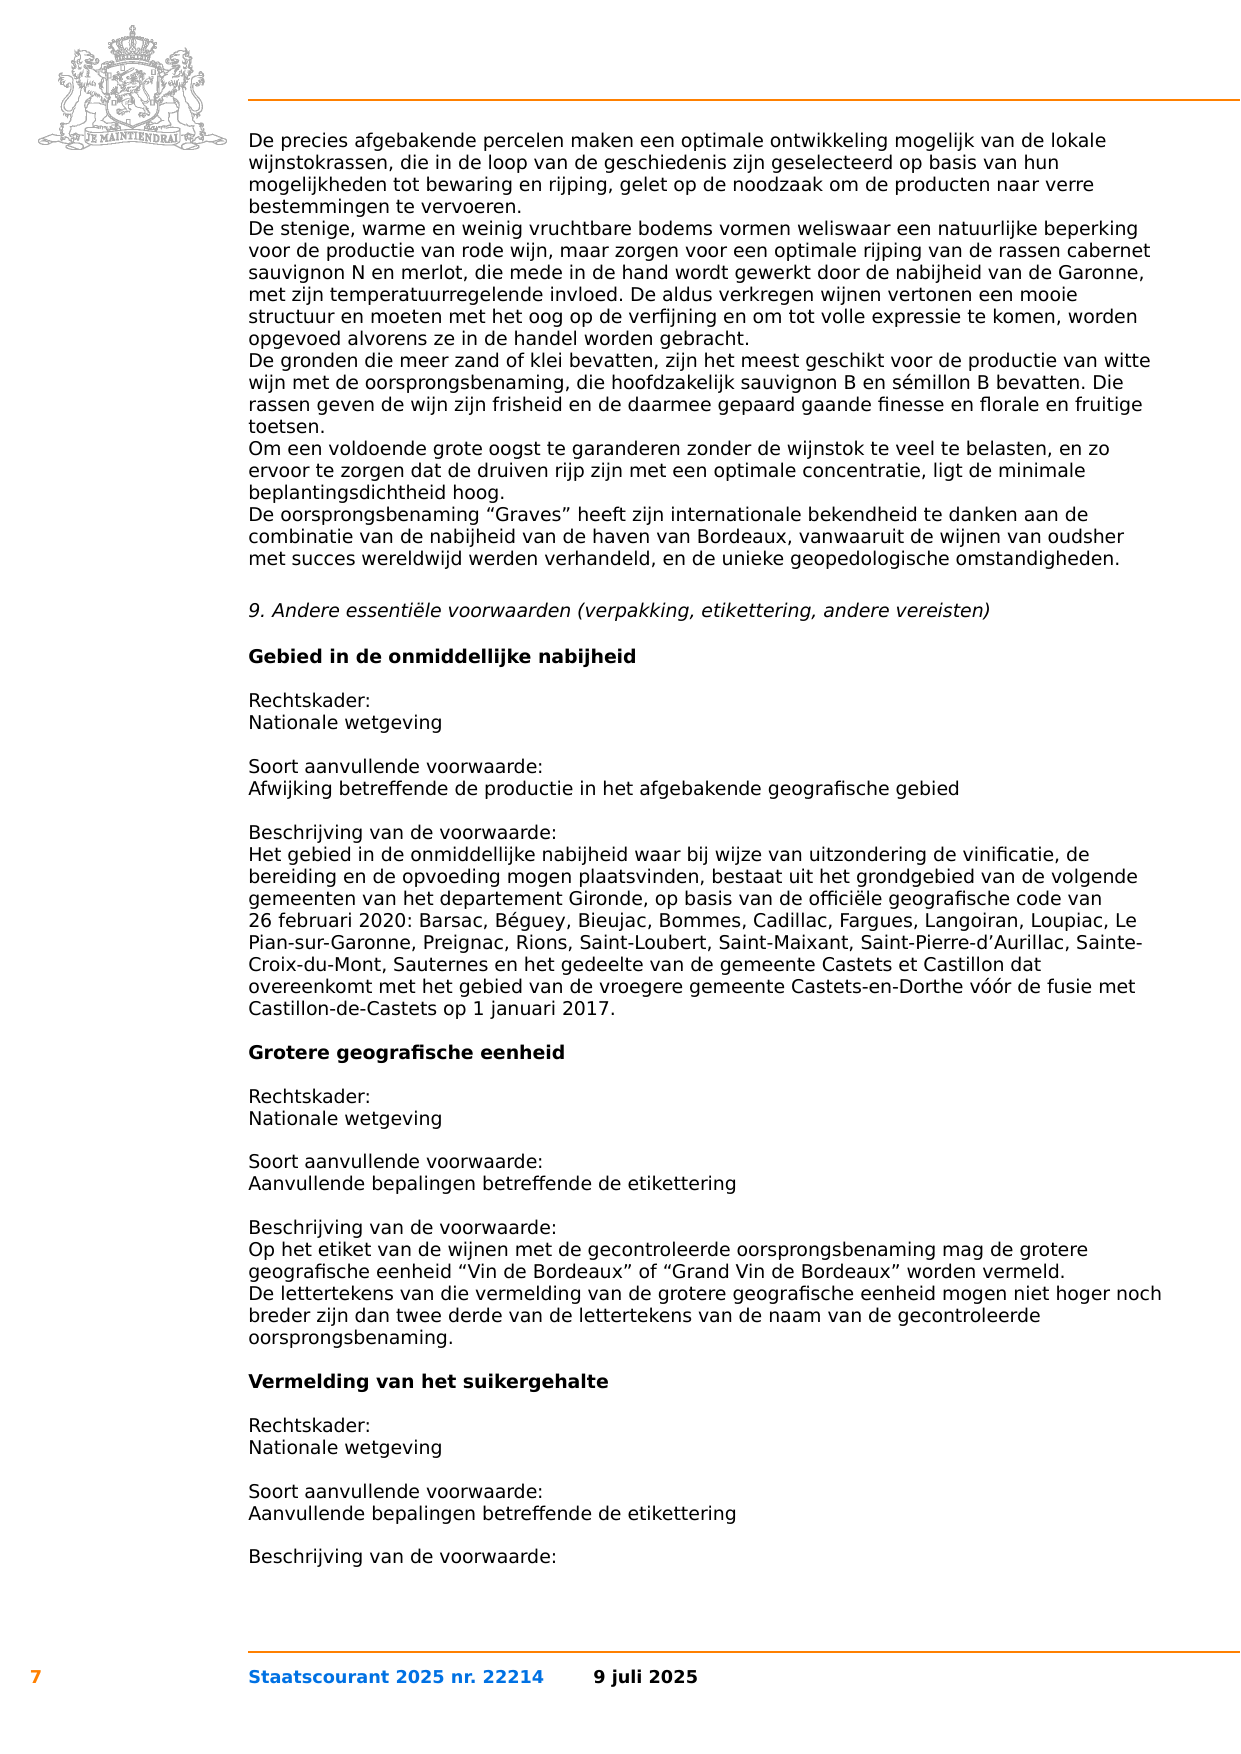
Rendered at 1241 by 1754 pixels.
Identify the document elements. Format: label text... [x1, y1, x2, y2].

text Nationale wetgeving [248, 1437, 1163, 1459]
text Soort aanvullende voorwaarde: [248, 1151, 1163, 1173]
text Soort aanvullende voorwaarde: [248, 756, 1163, 778]
text De precies afgebakende percelen maken een optimale ontwikkeling mogelijk van de lokale wijnstokrassen, die in de loop van de geschiedenis zijn geselecteerd op basis van hun mogelijkheden tot bewaring en rijping, gelet op de noodzaak om de producten naar verre bestemmingen te vervoeren. [248, 130, 1163, 218]
text Rechtskader: [248, 1415, 1163, 1437]
subtitle 9. Andere essentiële voorwaarden (verpakking, etikettering, andere vereisten) [248, 599, 1163, 621]
text Nationale wetgeving [248, 712, 1163, 734]
text Rechtskader: [248, 1086, 1163, 1107]
text Aanvullende bepalingen betreffende de etikettering [248, 1173, 1163, 1195]
text Soort aanvullende voorwaarde: [248, 1481, 1163, 1503]
text Rechtskader: [248, 690, 1163, 712]
text Om een voldoende grote oogst te garanderen zonder de wijnstok te veel te belasten, en zo ervoor te zorgen dat de druiven rijp zijn met een optimale concentratie, ligt de minimale beplantingsdichtheid hoog. [248, 438, 1163, 503]
text De oorsprongsbenaming “Graves” heeft zijn internationale bekendheid te danken aan de combinatie van de nabijheid van de haven van Bordeaux, vanwaaruit de wijnen van oudsher met succes wereldwijd werden verhandeld, en de unieke geopedologische omstandigheden. [248, 503, 1163, 569]
subtitle Vermelding van het suikergehalte [248, 1371, 1163, 1393]
text Beschrijving van de voorwaarde: [248, 1546, 1163, 1568]
text De gronden die meer zand of klei bevatten, zijn het meest geschikt voor de productie van witte wijn met de oorsprongsbenaming, die hoofdzakelijk sauvignon B en sémillon B bevatten. Die rassen geven de wijn zijn frisheid en de daarmee gepaard gaande finesse en florale en fruitige toetsen. [248, 350, 1163, 438]
text Nationale wetgeving [248, 1107, 1163, 1129]
subtitle Grotere geografische eenheid [248, 1042, 1163, 1064]
text Aanvullende bepalingen betreffende de etikettering [248, 1503, 1163, 1524]
text Beschrijving van de voorwaarde: [248, 1217, 1163, 1239]
picture [38, 25, 227, 150]
text Beschrijving van de voorwaarde: [248, 822, 1163, 844]
subtitle Gebied in de onmiddellijke nabijheid [248, 646, 1163, 668]
text Op het etiket van de wijnen met de gecontroleerde oorsprongsbenaming mag de grotere geografische eenheid “Vin de Bordeaux” of “Grand Vin de Bordeaux” worden vermeld. [248, 1239, 1163, 1283]
text Het gebied in de onmiddellijke nabijheid waar bij wijze van uitzondering de vinificatie, de bereiding en de opvoeding mogen plaatsvinden, bestaat uit het grondgebied van de volgende gemeenten van het departement Gironde, op basis van de officiële geografische code van 26 februari 2020: Barsac, Béguey, Bieujac, Bommes, Cadillac, Fargues, Langoiran, Loupiac, Le Pian-sur-Garonne, Preignac, Rions, Saint-Loubert, Saint-Maixant, Saint-Pierre-d’Aurillac, Sainte-Croix-du-Mont, Sauternes en het gedeelte van de gemeente Castets et Castillon dat overeenkomt met het gebied van de vroegere gemeente Castets-en-Dorthe vóór de fusie met Castillon-de-Castets op 1 januari 2017. [248, 844, 1163, 1020]
text De stenige, warme en weinig vruchtbare bodems vormen weliswaar een natuurlijke beperking voor de productie van rode wijn, maar zorgen voor een optimale rijping van de rassen cabernet sauvignon N en merlot, die mede in de hand wordt gewerkt door de nabijheid van de Garonne, met zijn temperatuurregelende invloed. De aldus verkregen wijnen vertonen een mooie structuur en moeten met het oog op de verfijning en om tot volle expressie te komen, worden opgevoed alvorens ze in de handel worden gebracht. [248, 218, 1163, 350]
text De lettertekens van die vermelding van de grotere geografische eenheid mogen niet hoger noch breder zijn dan twee derde van de lettertekens van de naam van de gecontroleerde oorsprongsbenaming. [248, 1283, 1163, 1349]
text Afwijking betreffende de productie in het afgebakende geografische gebied [248, 778, 1163, 800]
